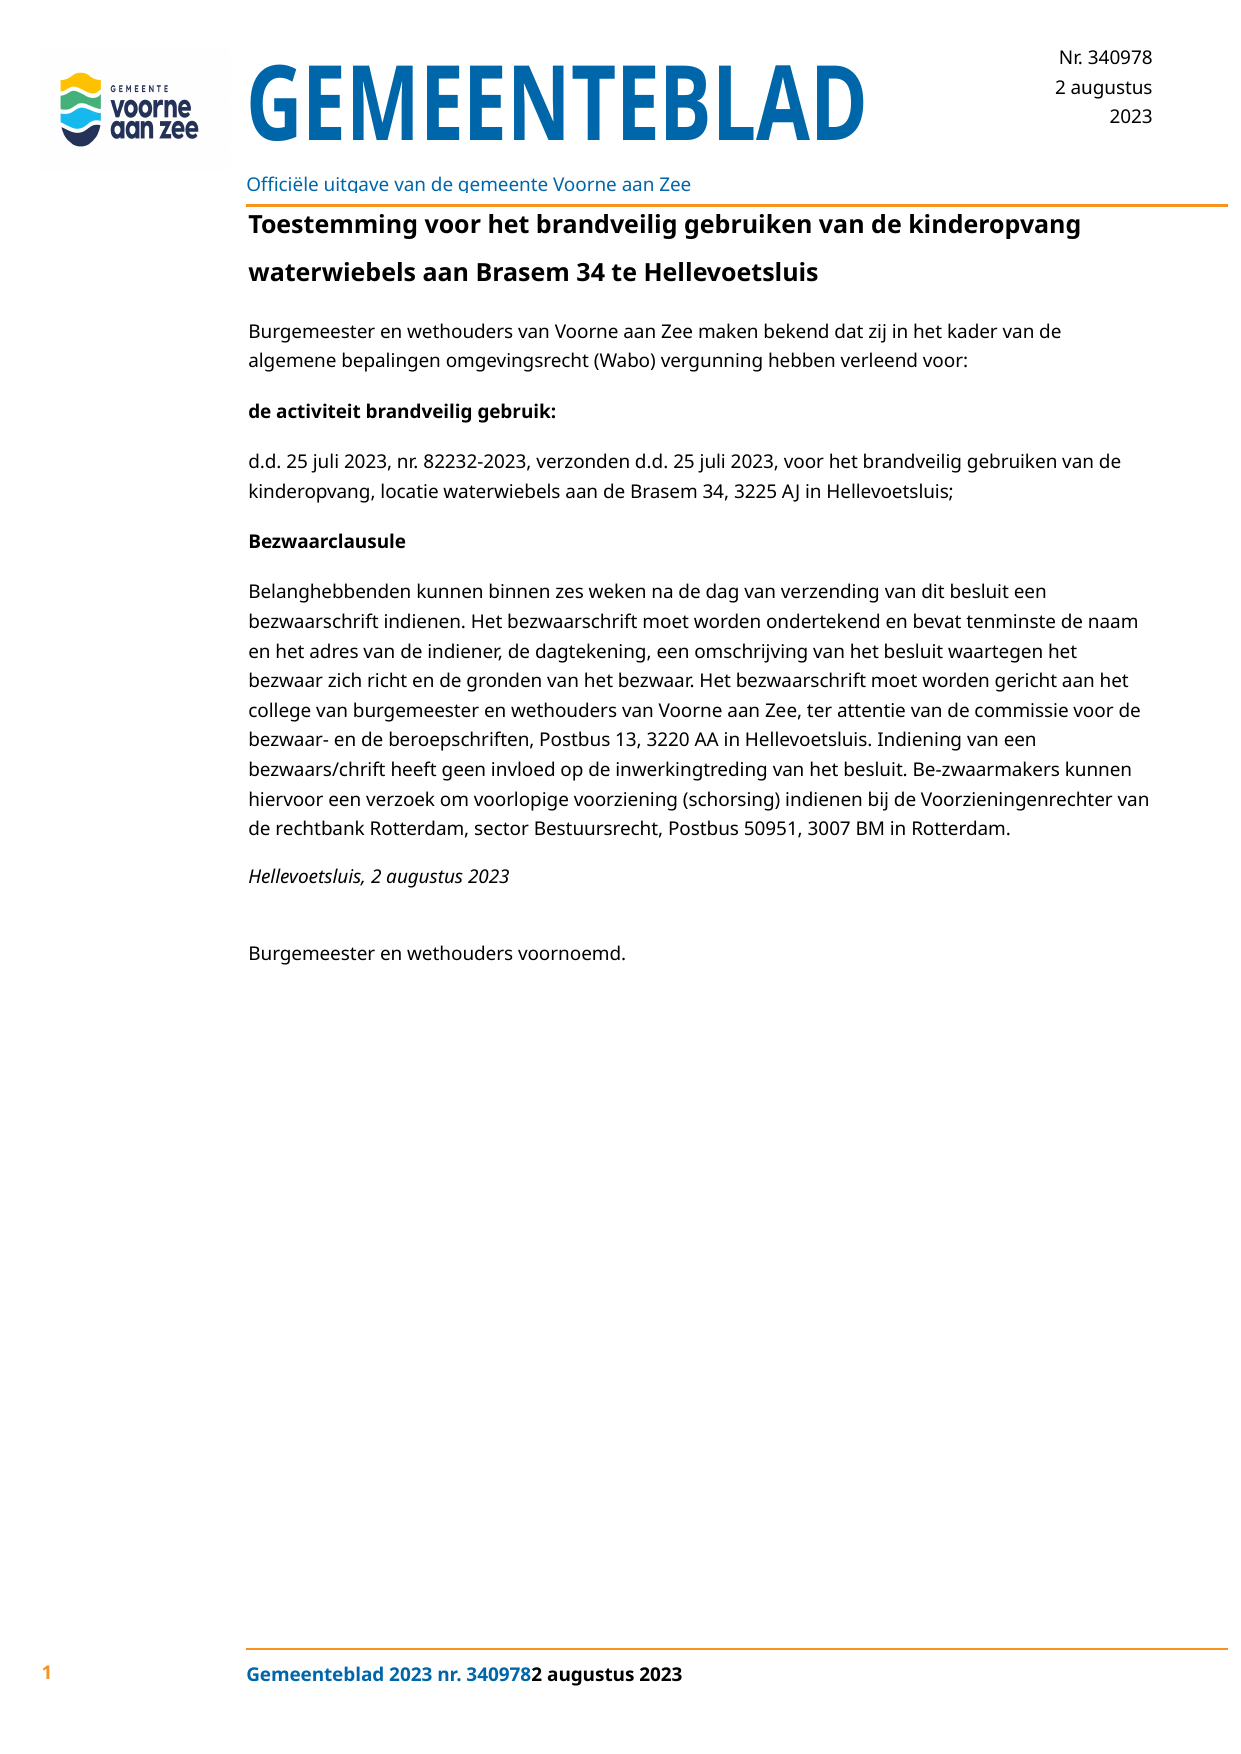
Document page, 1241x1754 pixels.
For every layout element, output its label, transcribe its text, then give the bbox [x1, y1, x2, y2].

text Bezwaarclausule [248, 528, 1152, 554]
text de activiteit brandveilig gebruik: [248, 398, 1152, 424]
text Toestemming voor het brandveilig gebruiken van de kinderopvang waterwiebels aan Brasem 34 te Hellevoetsluis [248, 207, 1152, 288]
text Hellevoetsluis, 2 augustus 2023 [248, 863, 1152, 889]
text Burgemeester en wethouders voornoemd. [248, 940, 1152, 966]
text Burgemeester en wethouders van Voorne aan Zee maken bekend dat zij in het kader van de algemene bepalingen omgevingsrecht (Wabo) vergunning hebben verleend voor: [248, 318, 1152, 373]
picture [41, 47, 231, 172]
text Belanghebbenden kunnen binnen zes weken na de dag van verzending van dit besluit een bezwaarschrift indienen. Het bezwaarschrift moet worden ondertekend en bevat tenminste de naam en het adres van de indiener, de dagtekening, een omschrijving van het besluit waartegen het bezwaar zich richt en de gronden van het bezwaar. Het bezwaarschrift moet worden gericht aan het college van burgemeester en wethouders van Voorne aan Zee, ter attentie van de commissie voor de bezwaar- en de beroepschriften, Postbus 13, 3220 AA in Hellevoetsluis. Indiening van een bezwaars/chrift heeft geen invloed op de inwerkingtreding van het besluit. Be-zwaarmakers kunnen hiervoor een verzoek om voorlopige voorziening (schorsing) indienen bij de Voorzieningenrechter van de rechtbank Rotterdam, sector Bestuursrecht, Postbus 50951, 3007 BM in Rotterdam. [248, 579, 1152, 841]
text d.d. 25 juli 2023, nr. 82232-2023, verzonden d.d. 25 juli 2023, voor het brandveilig gebruiken van de kinderopvang, locatie waterwiebels aan de Brasem 34, 3225 AJ in Hellevoetsluis; [248, 448, 1152, 504]
